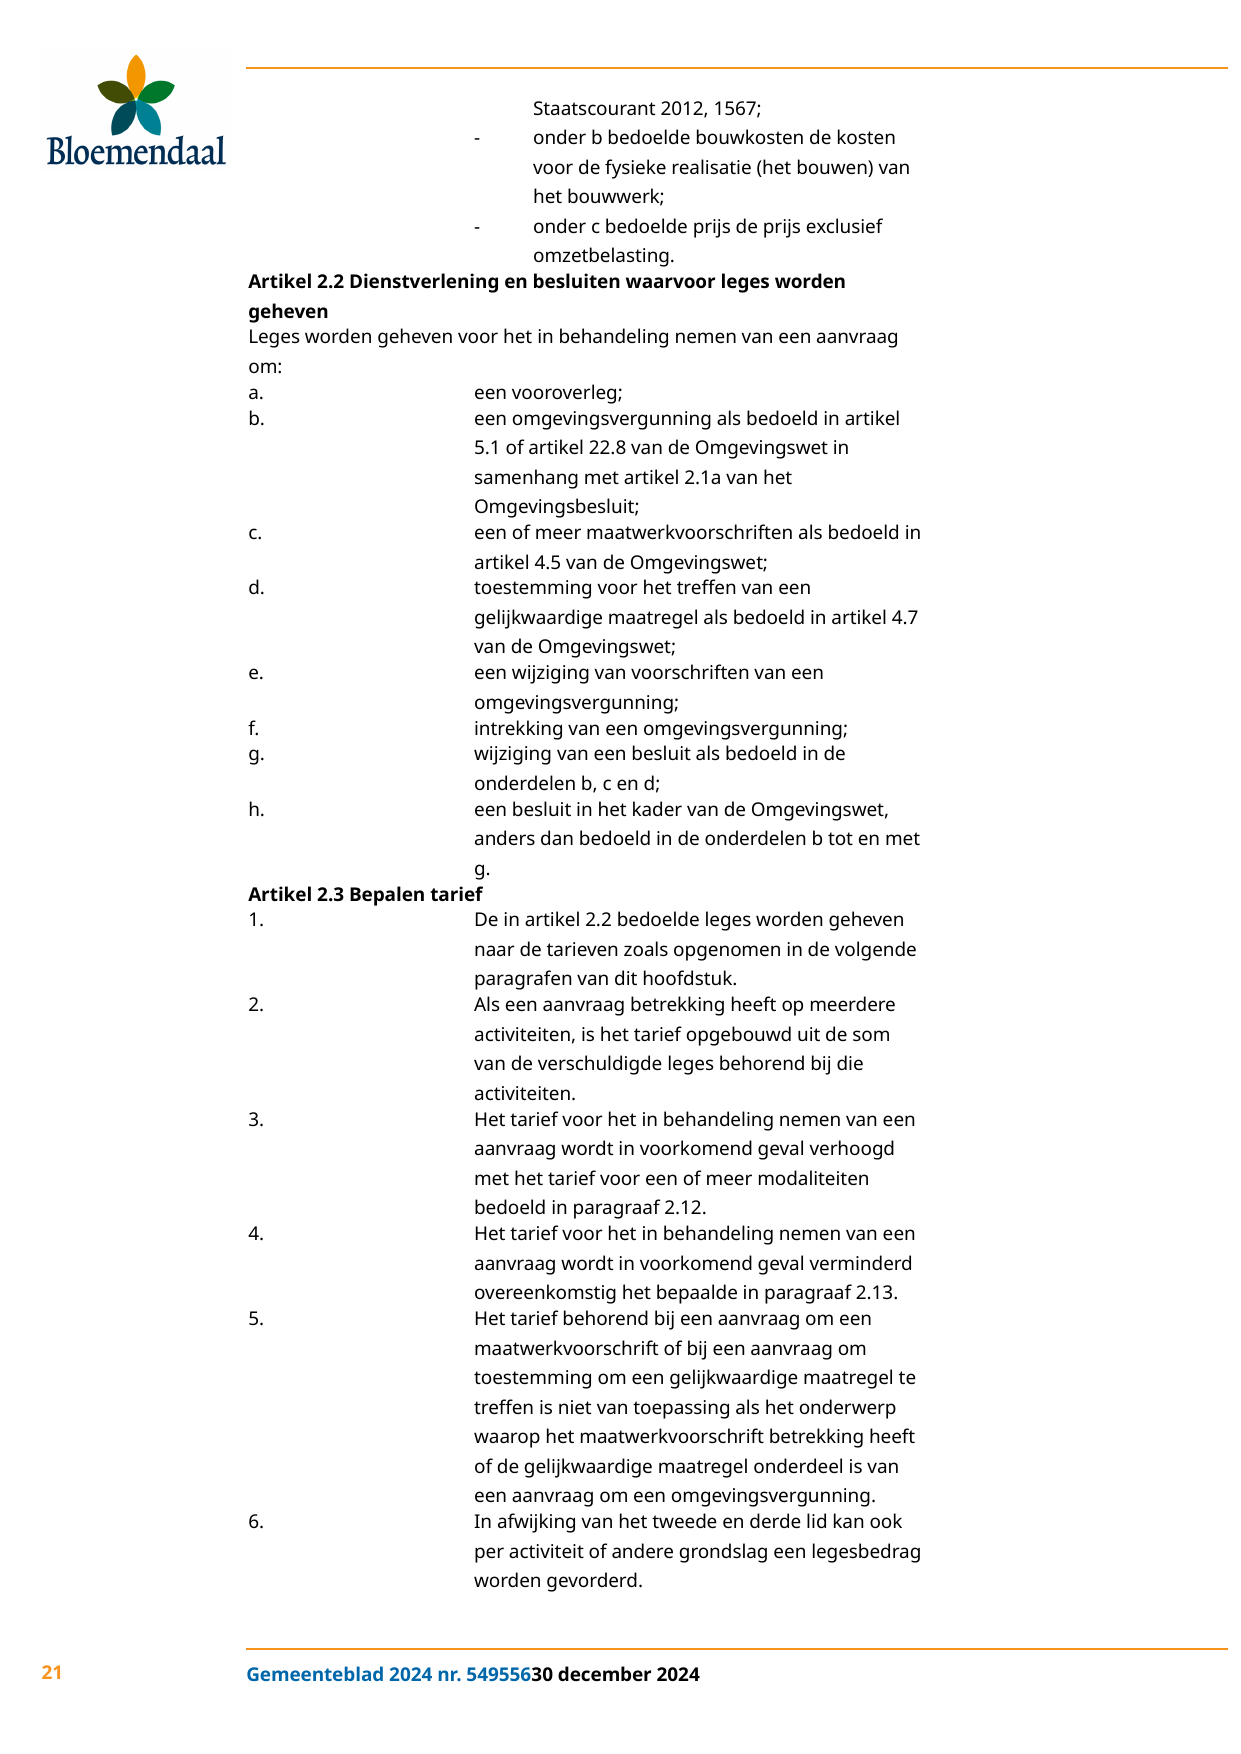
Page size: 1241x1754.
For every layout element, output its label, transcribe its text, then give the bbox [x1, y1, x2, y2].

table_cell g. [248, 741, 474, 796]
table_cell De in artikel 2.2 bedoelde leges worden geheven naar de tarieven zoals opgenomen in de volgende paragrafen van dit hoofdstuk. [474, 906, 926, 991]
table_cell een wijziging van voorschriften van een omgevingsvergunning; [474, 660, 926, 715]
table_cell e. [248, 660, 474, 715]
table_cell [926, 991, 1152, 1106]
table_cell [926, 324, 1152, 379]
table_cell [926, 269, 1152, 324]
table_cell Leges worden geheven voor het in behandeling nemen van een aanvraag om: [248, 324, 926, 379]
table_cell 1. [248, 906, 474, 991]
table_cell [926, 575, 1152, 659]
table_cell Artikel 2.2 Dienstverlening en besluiten waarvoor leges worden geheven [248, 269, 926, 324]
table_cell h. [248, 796, 474, 881]
table_cell [926, 796, 1152, 881]
table_cell [926, 906, 1152, 991]
table_cell 6. [248, 1509, 474, 1593]
table_cell [926, 1509, 1152, 1593]
table_cell b. [248, 405, 474, 519]
table_cell Artikel 2.3 Bepalen tarief [248, 881, 926, 906]
table_cell een vooroverleg; [474, 379, 926, 405]
table_cell [926, 741, 1152, 796]
table_cell Als een aanvraag betrekking heeft op meerdere activiteiten, is het tarief opgebouwd uit de som van de verschuldigde leges behorend bij die activiteiten. [474, 991, 926, 1106]
table_cell een of meer maatwerkvoorschriften als bedoeld in artikel 4.5 van de Omgevingswet; [474, 519, 926, 574]
table_cell [926, 660, 1152, 715]
table_cell een besluit in het kader van de Omgevingswet, anders dan bedoeld in de onderdelen b tot en met g. [474, 796, 926, 881]
table_cell 5. [248, 1305, 474, 1508]
table_cell Staatscourant 2012, 1567; onder b bedoelde bouwkosten de kosten voor de fysieke realisatie (het bouwen) van het bouwwerk; onder c bedoelde prijs de prijs exclusief omzetbelasting. [474, 95, 926, 268]
table_cell [926, 405, 1152, 519]
table_cell Het tarief behorend bij een aanvraag om een maatwerkvoorschrift of bij een aanvraag om toestemming om een gelijkwaardige maatregel te treffen is niet van toepassing als het onderwerp waarop het maatwerkvoorschrift betrekking heeft of de gelijkwaardige maatregel onderdeel is van een aanvraag om een omgevingsvergunning. [474, 1305, 926, 1508]
table_cell 2. [248, 991, 474, 1106]
table_cell a. [248, 379, 474, 405]
table_cell [926, 715, 1152, 741]
table_cell [926, 881, 1152, 906]
table_cell wijziging van een besluit als bedoeld in de onderdelen b, c en d; [474, 741, 926, 796]
table_cell [926, 519, 1152, 574]
table_cell [248, 95, 474, 268]
table_cell een omgevingsvergunning als bedoeld in artikel 5.1 of artikel 22.8 van de Omgevingswet in samenhang met artikel 2.1a van het Omgevingsbesluit; [474, 405, 926, 519]
table_cell toestemming voor het treffen van een gelijkwaardige maatregel als bedoeld in artikel 4.7 van de Omgevingswet; [474, 575, 926, 659]
table_cell [926, 95, 1152, 268]
table_cell intrekking van een omgevingsvergunning; [474, 715, 926, 741]
table_cell c. [248, 519, 474, 574]
table_cell [926, 1305, 1152, 1508]
picture [41, 47, 231, 172]
table_cell 3. [248, 1106, 474, 1220]
table_cell [926, 1220, 1152, 1305]
table_cell In afwijking van het tweede en derde lid kan ook per activiteit of andere grondslag een legesbedrag worden gevorderd. [474, 1509, 926, 1593]
table_cell 4. [248, 1220, 474, 1305]
table_cell [926, 379, 1152, 405]
table_cell [926, 1106, 1152, 1220]
table_cell Het tarief voor het in behandeling nemen van een aanvraag wordt in voorkomend geval verhoogd met het tarief voor een of meer modaliteiten bedoeld in paragraaf 2.12. [474, 1106, 926, 1220]
table_cell Het tarief voor het in behandeling nemen van een aanvraag wordt in voorkomend geval verminderd overeenkomstig het bepaalde in paragraaf 2.13. [474, 1220, 926, 1305]
table_cell f. [248, 715, 474, 741]
table_cell d. [248, 575, 474, 659]
